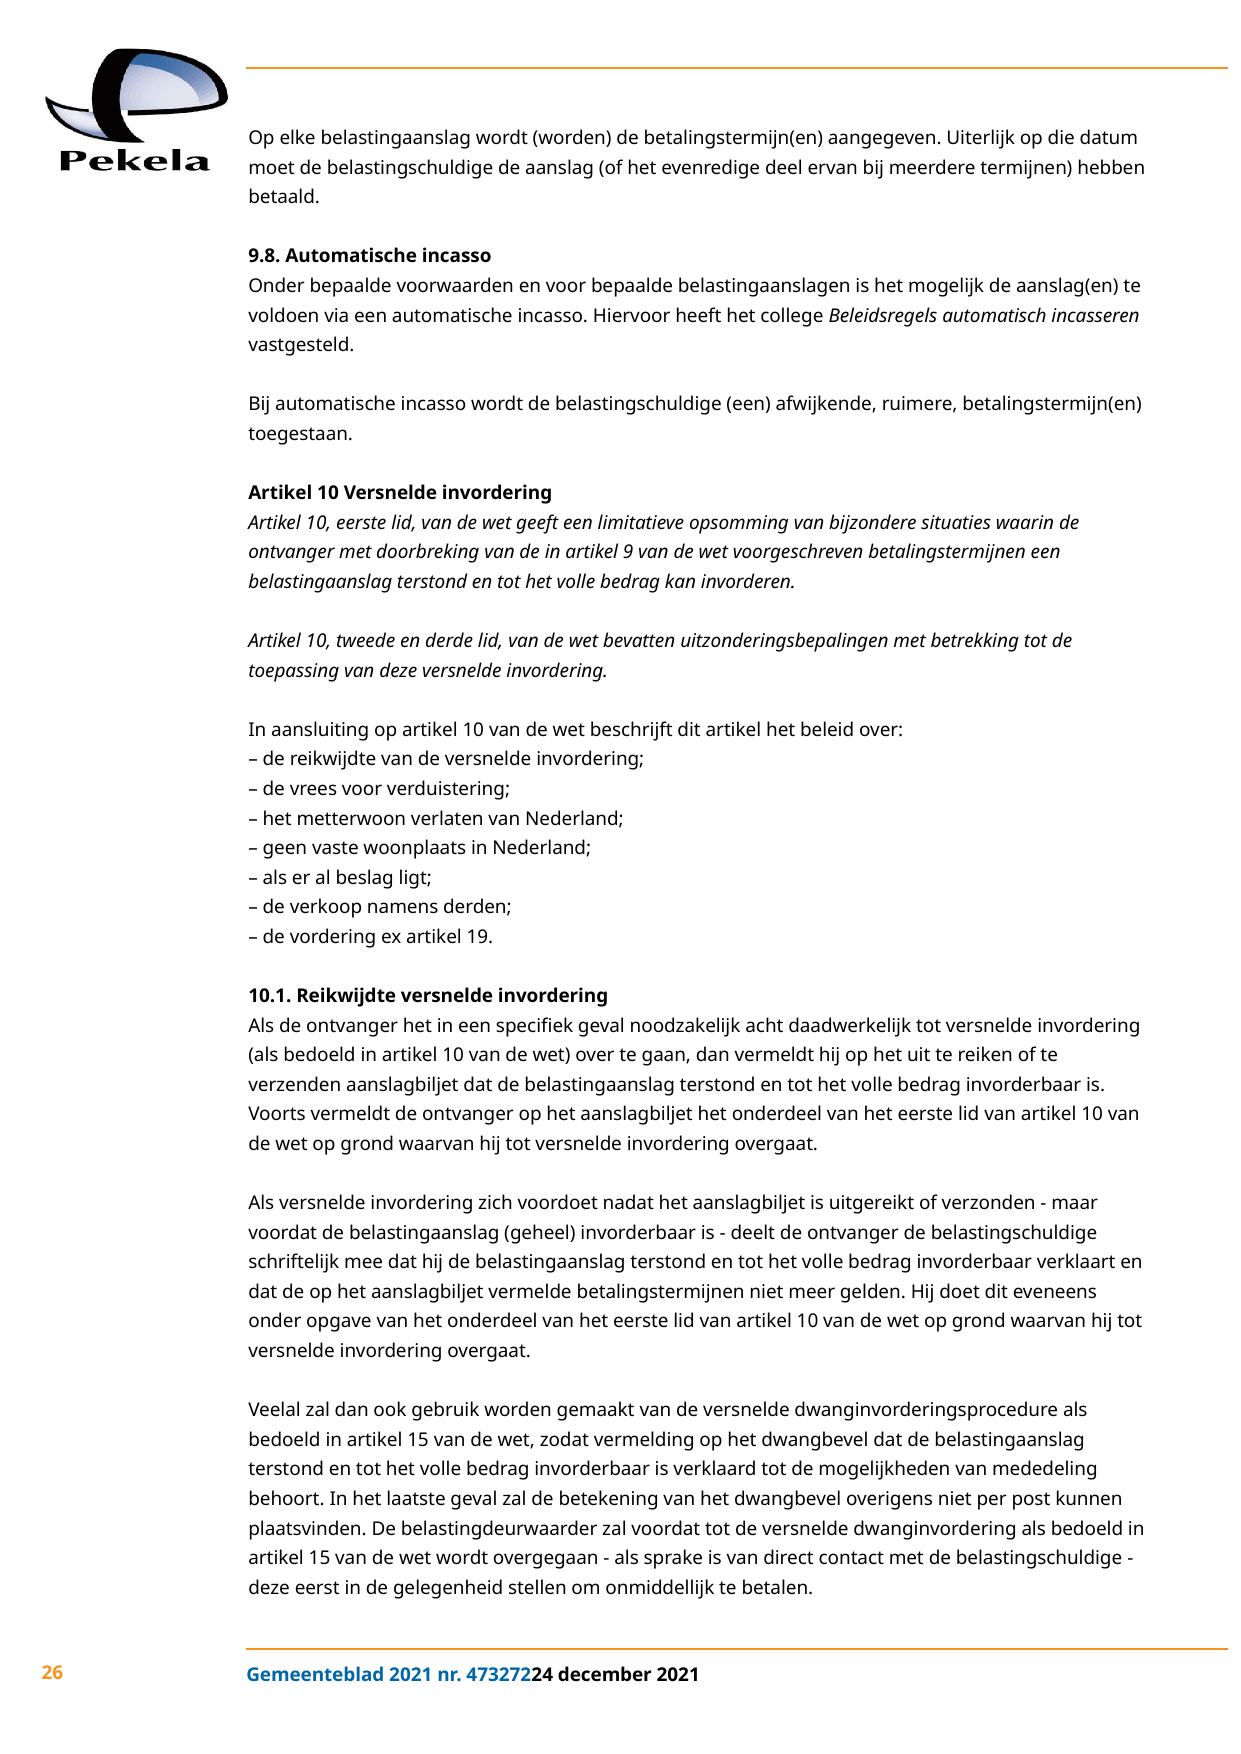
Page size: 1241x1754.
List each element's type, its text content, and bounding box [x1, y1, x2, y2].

text – het metterwoon verlaten van Nederland; [248, 805, 1152, 831]
text Artikel 10, tweede en derde lid, van de wet bevatten uitzonderingsbepalingen met betrekking tot de toepassing van deze versnelde invordering. [248, 627, 1152, 683]
text Op elke belastingaanslag wordt (worden) de betalingstermijn(en) aangegeven. Uiterlijk op die datum moet de belastingschuldige de aanslag (of het evenredige deel ervan bij meerdere termijnen) hebben betaald. [248, 124, 1152, 209]
text – de vrees voor verduistering; [248, 775, 1152, 801]
text – de verkoop namens derden; [248, 893, 1152, 919]
text Als de ontvanger het in een specifiek geval noodzakelijk acht daadwerkelijk tot versnelde invordering (als bedoeld in artikel 10 van de wet) over te gaan, dan vermeldt hij op het uit te reiken of te verzenden aanslagbiljet dat de belastingaanslag terstond en tot het volle bedrag invorderbaar is. Voorts vermeldt de ontvanger op het aanslagbiljet het onderdeel van het eerste lid van artikel 10 van de wet op grond waarvan hij tot versnelde invordering overgaat. [248, 1012, 1152, 1156]
picture [41, 47, 231, 172]
text Als versnelde invordering zich voordoet nadat het aanslagbiljet is uitgereikt of verzonden - maar voordat de belastingaanslag (geheel) invorderbaar is - deelt de ontvanger de belastingschuldige schriftelijk mee dat hij de belastingaanslag terstond en tot het volle bedrag invorderbaar verklaart en dat de op het aanslagbiljet vermelde betalingstermijnen niet meer gelden. Hij doet dit eveneens onder opgave van het onderdeel van het eerste lid van artikel 10 van de wet op grond waarvan hij tot versnelde invordering overgaat. [248, 1189, 1152, 1363]
text – als er al beslag ligt; [248, 864, 1152, 890]
text 9.8. Automatische incasso [248, 243, 1152, 268]
text Onder bepaalde voorwaarden en voor bepaalde belastingaanslagen is het mogelijk de aanslag(en) te voldoen via een automatische incasso. Hiervoor heeft het college Beleidsregels automatisch incasseren vastgesteld. [248, 272, 1152, 357]
text – geen vaste woonplaats in Nederland; [248, 834, 1152, 860]
text – de vordering ex artikel 19. [248, 923, 1152, 949]
text Bij automatische incasso wordt de belastingschuldige (een) afwijkende, ruimere, betalingstermijn(en) toegestaan. [248, 391, 1152, 446]
text Veelal zal dan ook gebruik worden gemaakt van de versnelde dwanginvorderingsprocedure als bedoeld in artikel 15 van de wet, zodat vermelding op het dwangbevel dat de belastingaanslag terstond en tot het volle bedrag invorderbaar is verklaard tot de mogelijkheden van mededeling behoort. In het laatste geval zal de betekening van het dwangbevel overigens niet per post kunnen plaatsvinden. De belastingdeurwaarder zal voordat tot de versnelde dwanginvordering als bedoeld in artikel 15 van de wet wordt overgegaan - als sprake is van direct contact met de belastingschuldige - deze eerst in de gelegenheid stellen om onmiddellijk te betalen. [248, 1396, 1152, 1600]
text – de reikwijdte van de versnelde invordering; [248, 746, 1152, 771]
text Artikel 10 Versnelde invordering [248, 479, 1152, 505]
text Artikel 10, eerste lid, van de wet geeft een limitatieve opsomming van bijzondere situaties waarin de ontvanger met doorbreking van de in artikel 9 van de wet voorgeschreven betalingstermijnen een belastingaanslag terstond en tot het volle bedrag kan invorderen. [248, 509, 1152, 594]
text In aansluiting op artikel 10 van de wet beschrijft dit artikel het beleid over: [248, 716, 1152, 742]
text 10.1. Reikwijdte versnelde invordering [248, 982, 1152, 1008]
